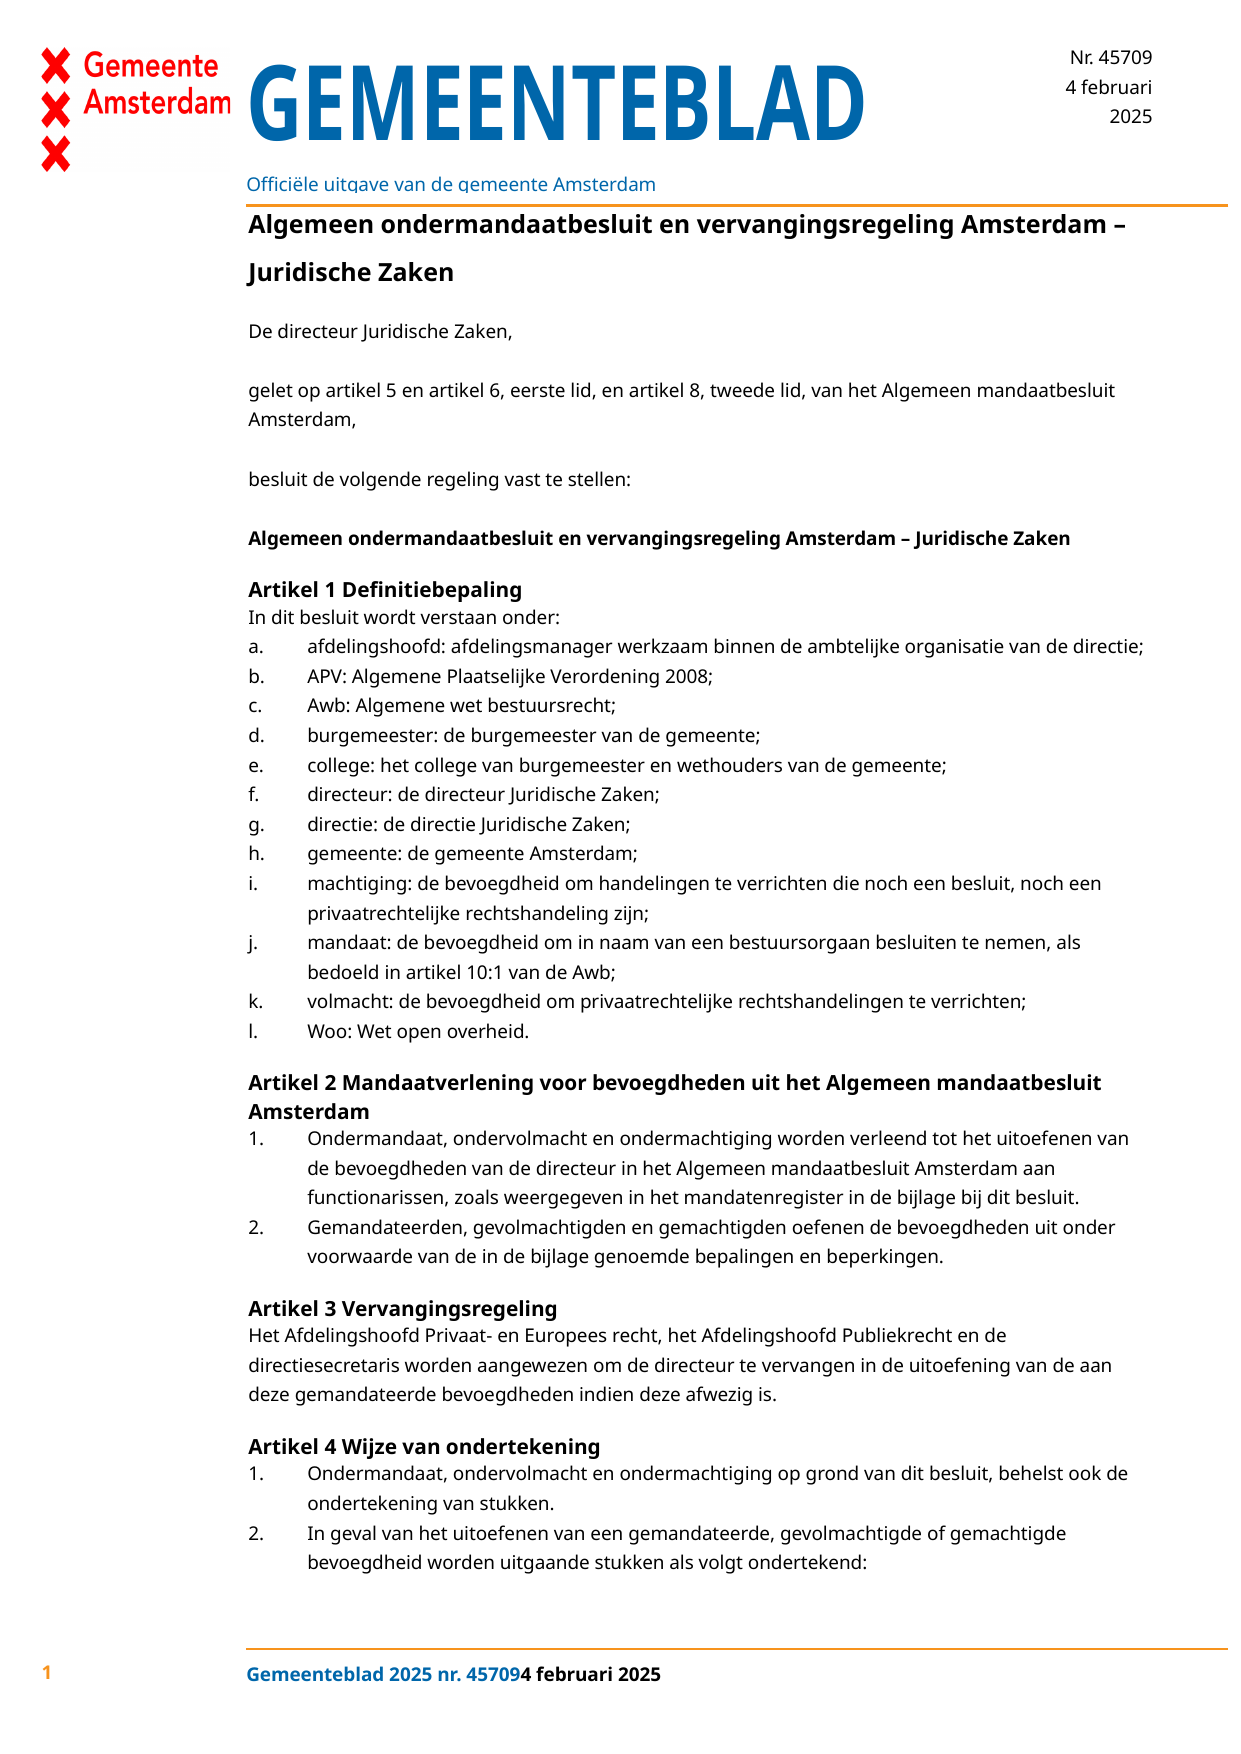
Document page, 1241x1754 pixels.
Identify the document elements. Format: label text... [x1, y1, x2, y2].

picture [41, 47, 231, 172]
text besluit de volgende regeling vast te stellen: [248, 466, 1152, 492]
list APV: Algemene Plaatselijke Verordening 2008; [248, 663, 1152, 689]
list Ondermandaat, ondervolmacht en ondermachtiging op grond van dit besluit, behelst ook de ondertekening van stukken. [248, 1461, 1152, 1516]
list mandaat: de bevoegdheid om in naam van een bestuursorgaan besluiten te nemen, als bedoeld in artikel 10:1 van de Awb; [248, 929, 1152, 984]
list In geval van het uitoefenen van een gemandateerde, gevolmachtigde of gemachtigde bevoegdheid worden uitgaande stukken als volgt ondertekend: [248, 1520, 1152, 1575]
list gemeente: de gemeente Amsterdam; [248, 841, 1152, 866]
list Woo: Wet open overheid. [248, 1018, 1152, 1044]
text gelet op artikel 5 en artikel 6, eerste lid, en artikel 8, tweede lid, van het Algemeen mandaatbesluit Amsterdam, [248, 377, 1152, 432]
text Artikel 3 Vervangingsregeling [248, 1294, 1152, 1322]
list directie: de directie Juridische Zaken; [248, 811, 1152, 837]
text Artikel 1 Definitiebepaling [248, 575, 1152, 604]
text In dit besluit wordt verstaan onder: [248, 604, 1152, 629]
list afdelingshoofd: afdelingsmanager werkzaam binnen de ambtelijke organisatie van de directie; [248, 633, 1152, 659]
text De directeur Juridische Zaken, [248, 318, 1152, 344]
list Gemandateerden, gevolmachtigden en gemachtigden oefenen de bevoegdheden uit onder voorwaarde van de in de bijlage genoemde bepalingen en beperkingen. [248, 1214, 1152, 1269]
list machtiging: de bevoegdheid om handelingen te verrichten die noch een besluit, noch een privaatrechtelijke rechtshandeling zijn; [248, 870, 1152, 925]
list directeur: de directeur Juridische Zaken; [248, 781, 1152, 807]
text Artikel 2 Mandaatverlening voor bevoegdheden uit het Algemeen mandaatbesluit Amsterdam [248, 1068, 1152, 1125]
text Artikel 4 Wijze van ondertekening [248, 1432, 1152, 1461]
list college: het college van burgemeester en wethouders van de gemeente; [248, 752, 1152, 777]
list Ondermandaat, ondervolmacht en ondermachtiging worden verleend tot het uitoefenen van de bevoegdheden van de directeur in het Algemeen mandaatbesluit Amsterdam aan functionarissen, zoals weergegeven in het mandatenregister in de bijlage bij dit besluit. [248, 1125, 1152, 1210]
text Algemeen ondermandaatbesluit en vervangingsregeling Amsterdam – Juridische Zaken [248, 525, 1152, 551]
list volmacht: de bevoegdheid om privaatrechtelijke rechtshandelingen te verrichten; [248, 988, 1152, 1014]
list Awb: Algemene wet bestuursrecht; [248, 693, 1152, 718]
text Het Afdelingshoofd Privaat- en Europees recht, het Afdelingshoofd Publiekrecht en de directiesecretaris worden aangewezen om de directeur te vervangen in de uitoefening van de aan deze gemandateerde bevoegdheden indien deze afwezig is. [248, 1322, 1152, 1407]
text Algemeen ondermandaatbesluit en vervangingsregeling Amsterdam – Juridische Zaken [248, 207, 1152, 288]
list burgemeester: de burgemeester van de gemeente; [248, 722, 1152, 748]
